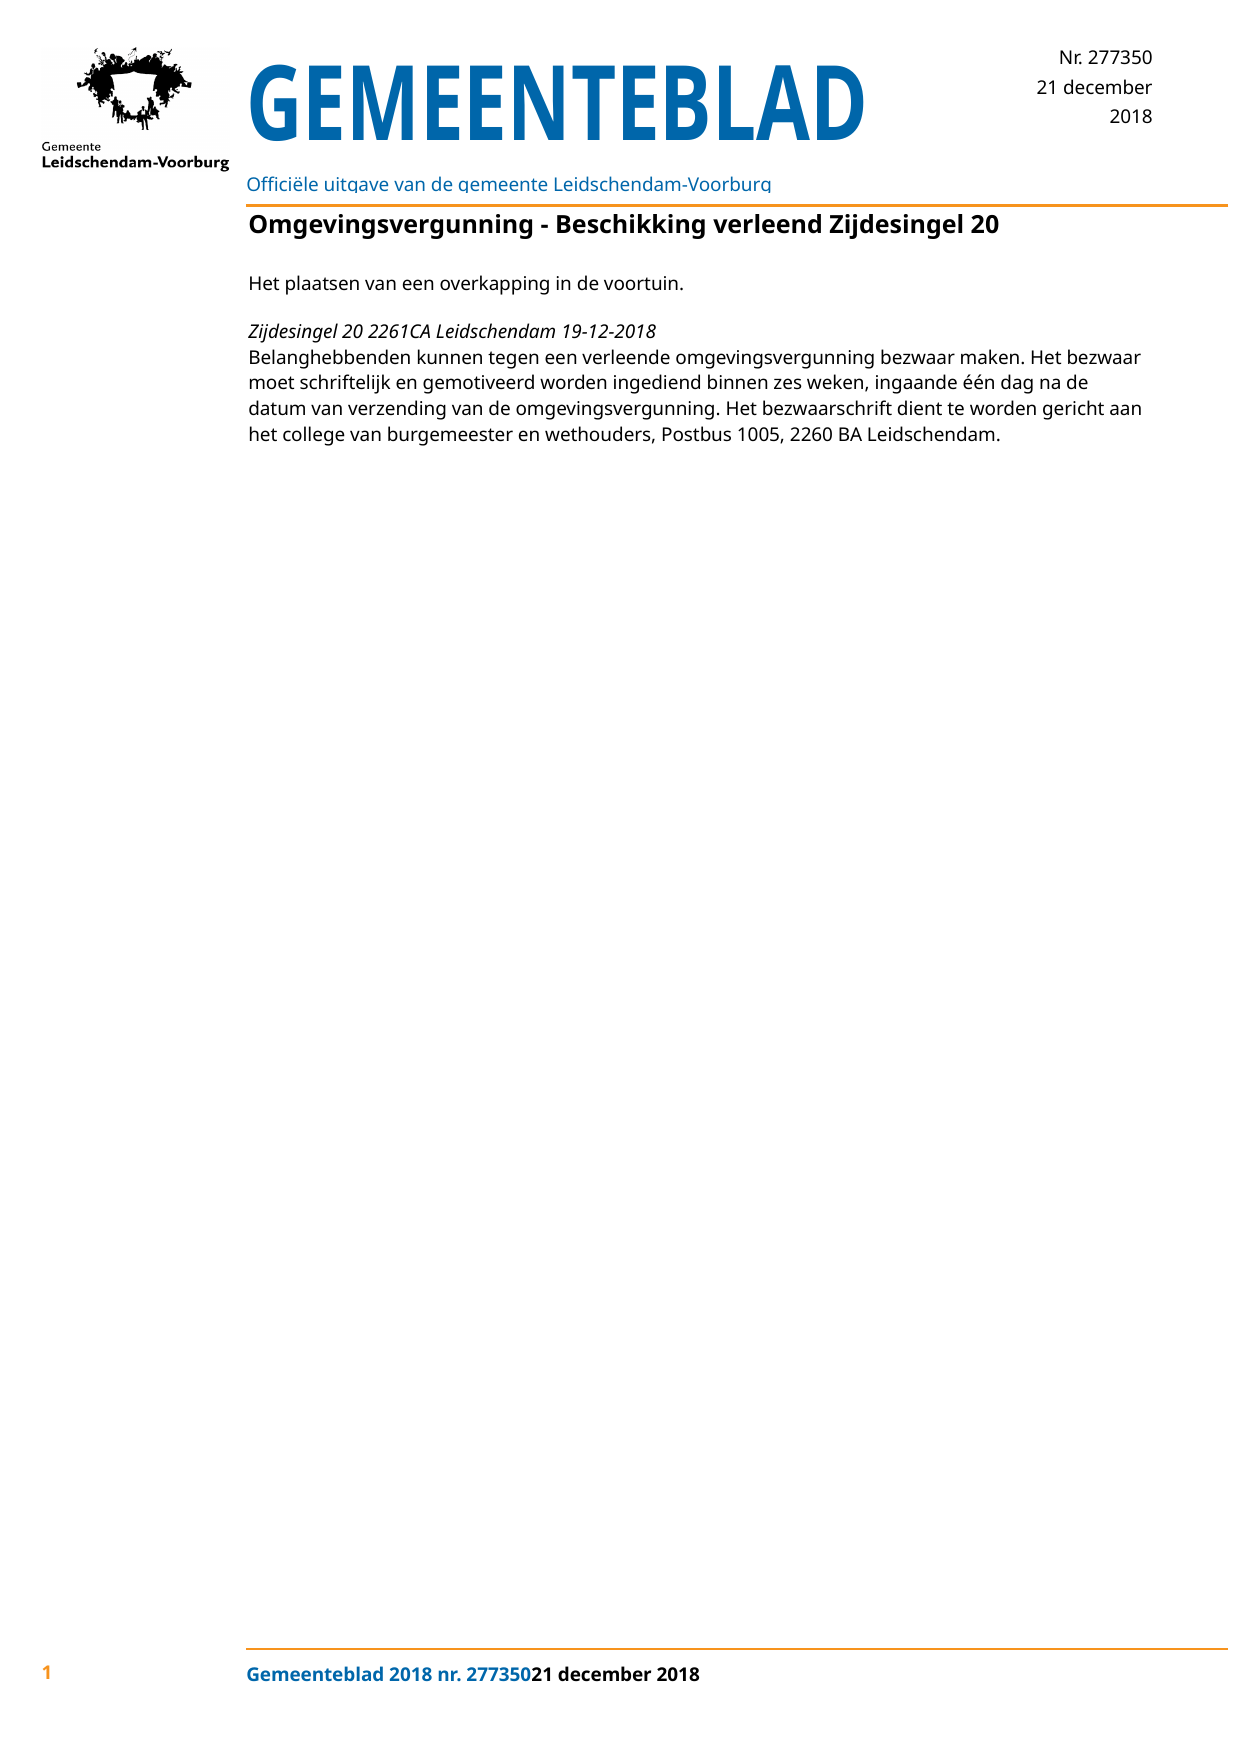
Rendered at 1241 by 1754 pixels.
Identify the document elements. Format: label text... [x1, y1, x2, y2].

text Zijdesingel 20 2261CA Leidschendam 19-12-2018 [248, 318, 1152, 344]
text Omgevingsvergunning - Beschikking verleend Zijdesingel 20 [248, 207, 1152, 241]
text Belanghebbenden kunnen tegen een verleende omgevingsvergunning bezwaar maken. Het bezwaar moet schriftelijk en gemotiveerd worden ingediend binnen zes weken, ingaande één dag na de datum van verzending van de omgevingsvergunning. Het bezwaarschrift dient te worden gericht aan het college van burgemeester en wethouders, Postbus 1005, 2260 BA Leidschendam. [248, 344, 1152, 447]
picture [41, 47, 231, 172]
text Het plaatsen van een overkapping in de voortuin. [248, 270, 1152, 296]
